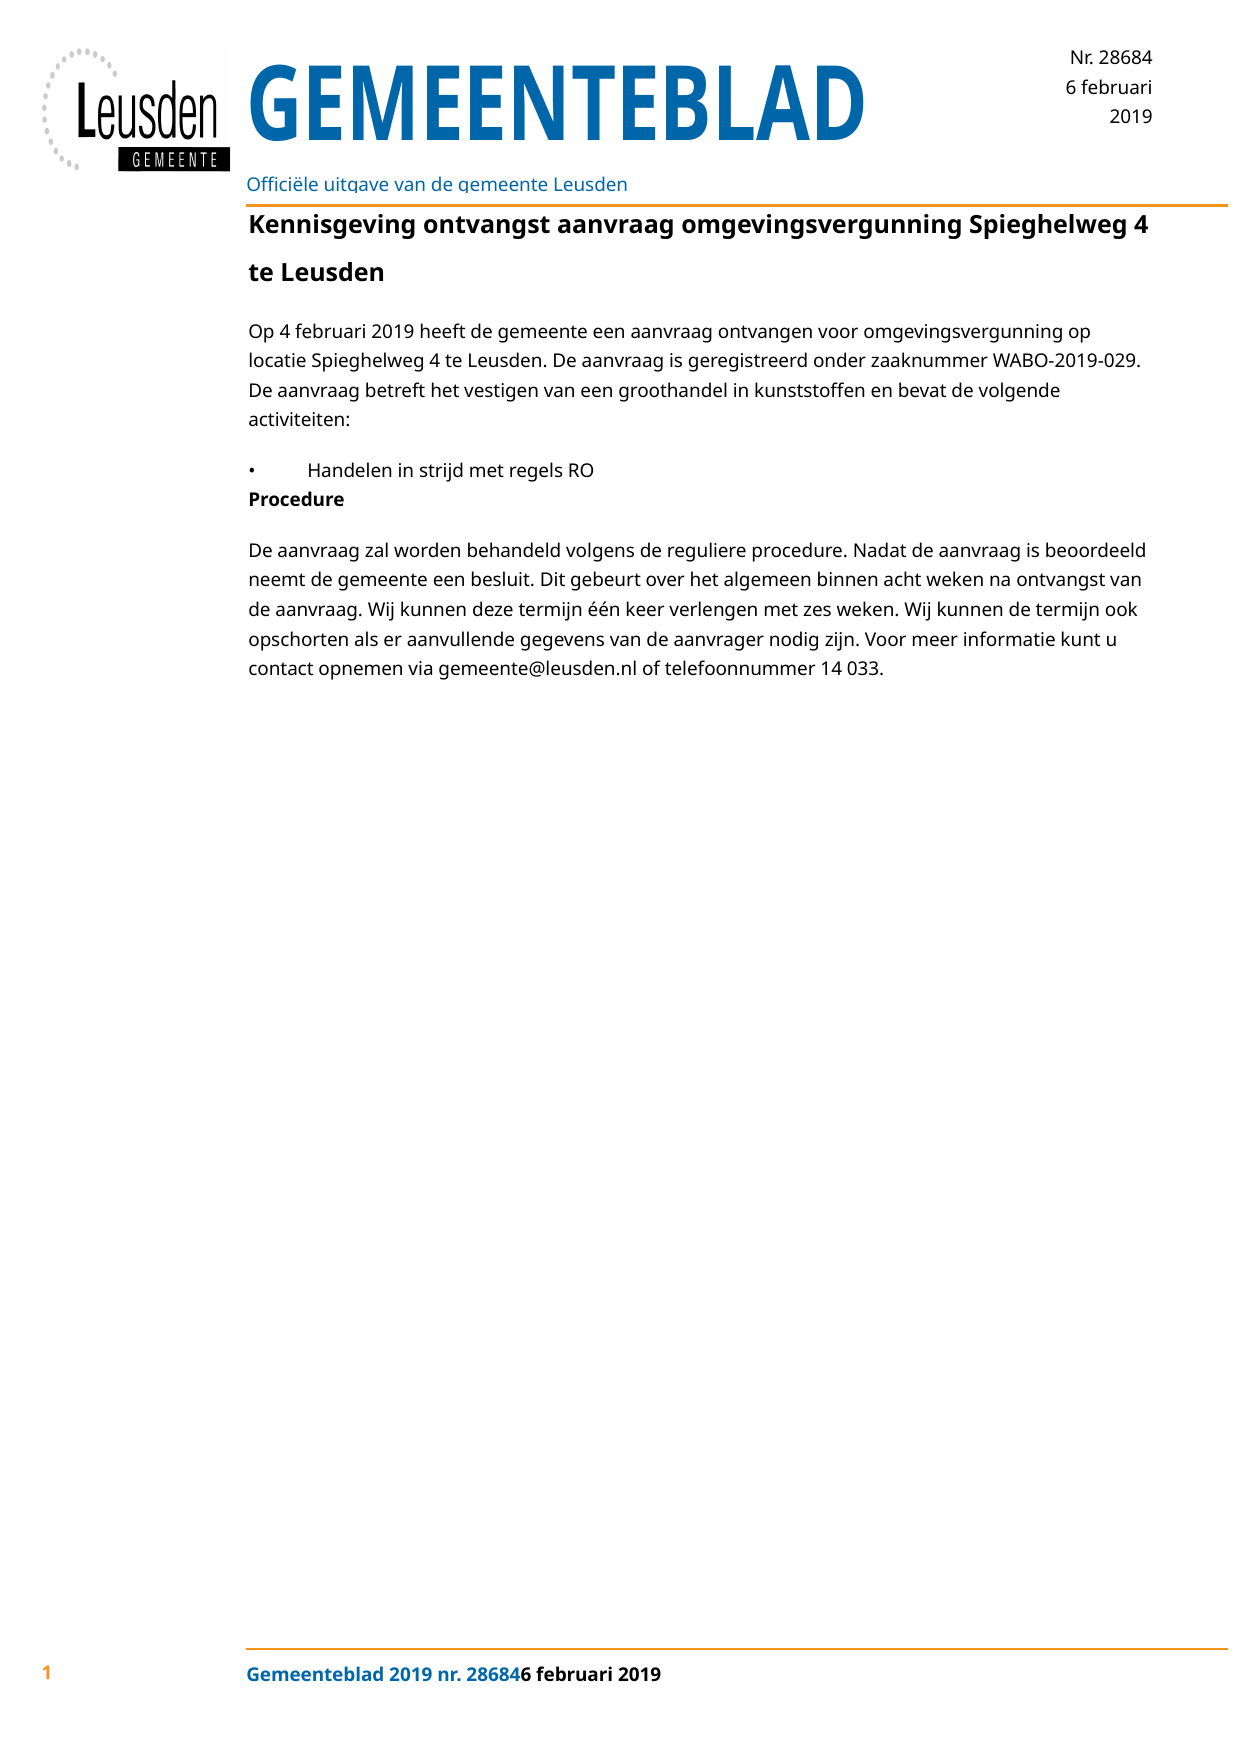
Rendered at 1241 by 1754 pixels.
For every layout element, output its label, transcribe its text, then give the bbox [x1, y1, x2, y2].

picture [41, 47, 231, 172]
text Kennisgeving ontvangst aanvraag omgevingsvergunning Spieghelweg 4 te Leusden [248, 207, 1152, 288]
text Procedure [248, 487, 1152, 512]
text Op 4 februari 2019 heeft de gemeente een aanvraag ontvangen voor omgevingsvergunning op locatie Spieghelweg 4 te Leusden. De aanvraag is geregistreerd onder zaaknummer WABO-2019-029. De aanvraag betreft het vestigen van een groothandel in kunststoffen en bevat de volgende activiteiten: [248, 318, 1152, 432]
list Handelen in strijd met regels RO [248, 457, 1152, 483]
text De aanvraag zal worden behandeld volgens de reguliere procedure. Nadat de aanvraag is beoordeeld neemt de gemeente een besluit. Dit gebeurt over het algemeen binnen acht weken na ontvangst van de aanvraag. Wij kunnen deze termijn één keer verlengen met zes weken. Wij kunnen de termijn ook opschorten als er aanvullende gegevens van de aanvrager nodig zijn. Voor meer informatie kunt u contact opnemen via gemeente@leusden.nl of telefoonnummer 14 033. [248, 537, 1152, 681]
